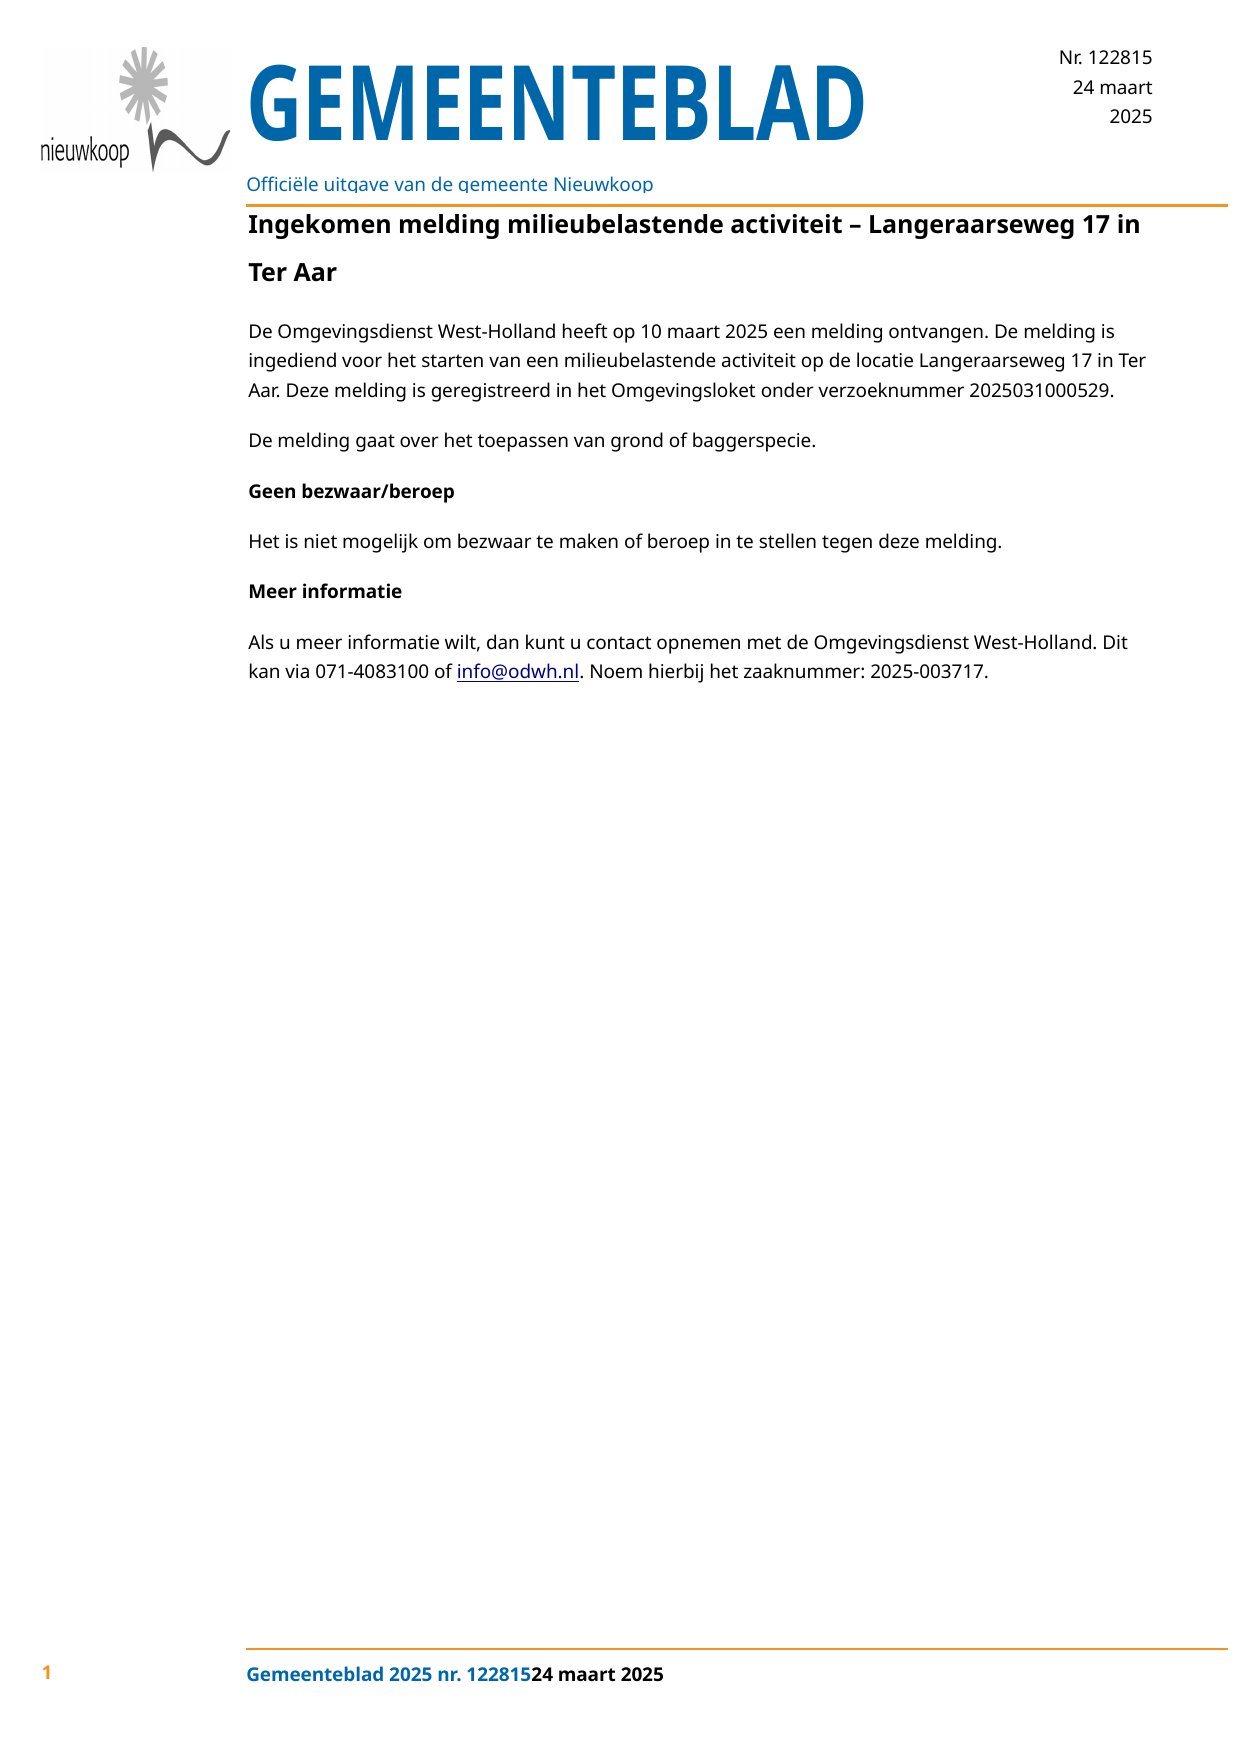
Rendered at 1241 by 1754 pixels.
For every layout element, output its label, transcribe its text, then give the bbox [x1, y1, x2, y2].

text De Omgevingsdienst West-Holland heeft op 10 maart 2025 een melding ontvangen. De melding is ingediend voor het starten van een milieubelastende activiteit op de locatie Langeraarseweg 17 in Ter Aar. Deze melding is geregistreerd in het Omgevingsloket onder verzoeknummer 2025031000529. [248, 318, 1152, 403]
text Het is niet mogelijk om bezwaar te maken of beroep in te stellen tegen deze melding. [248, 528, 1152, 554]
text Geen bezwaar/beroep [248, 478, 1152, 504]
text Als u meer informatie wilt, dan kunt u contact opnemen met de Omgevingsdienst West-Holland. Dit kan via 071-4083100 of info@odwh.nl. Noem hierbij het zaaknummer: 2025-003717. [248, 629, 1152, 684]
picture [41, 47, 231, 172]
text Ingekomen melding milieubelastende activiteit – Langeraarseweg 17 in Ter Aar [248, 207, 1152, 288]
text Meer informatie [248, 579, 1152, 604]
text De melding gaat over het toepassen van grond of baggerspecie. [248, 427, 1152, 453]
